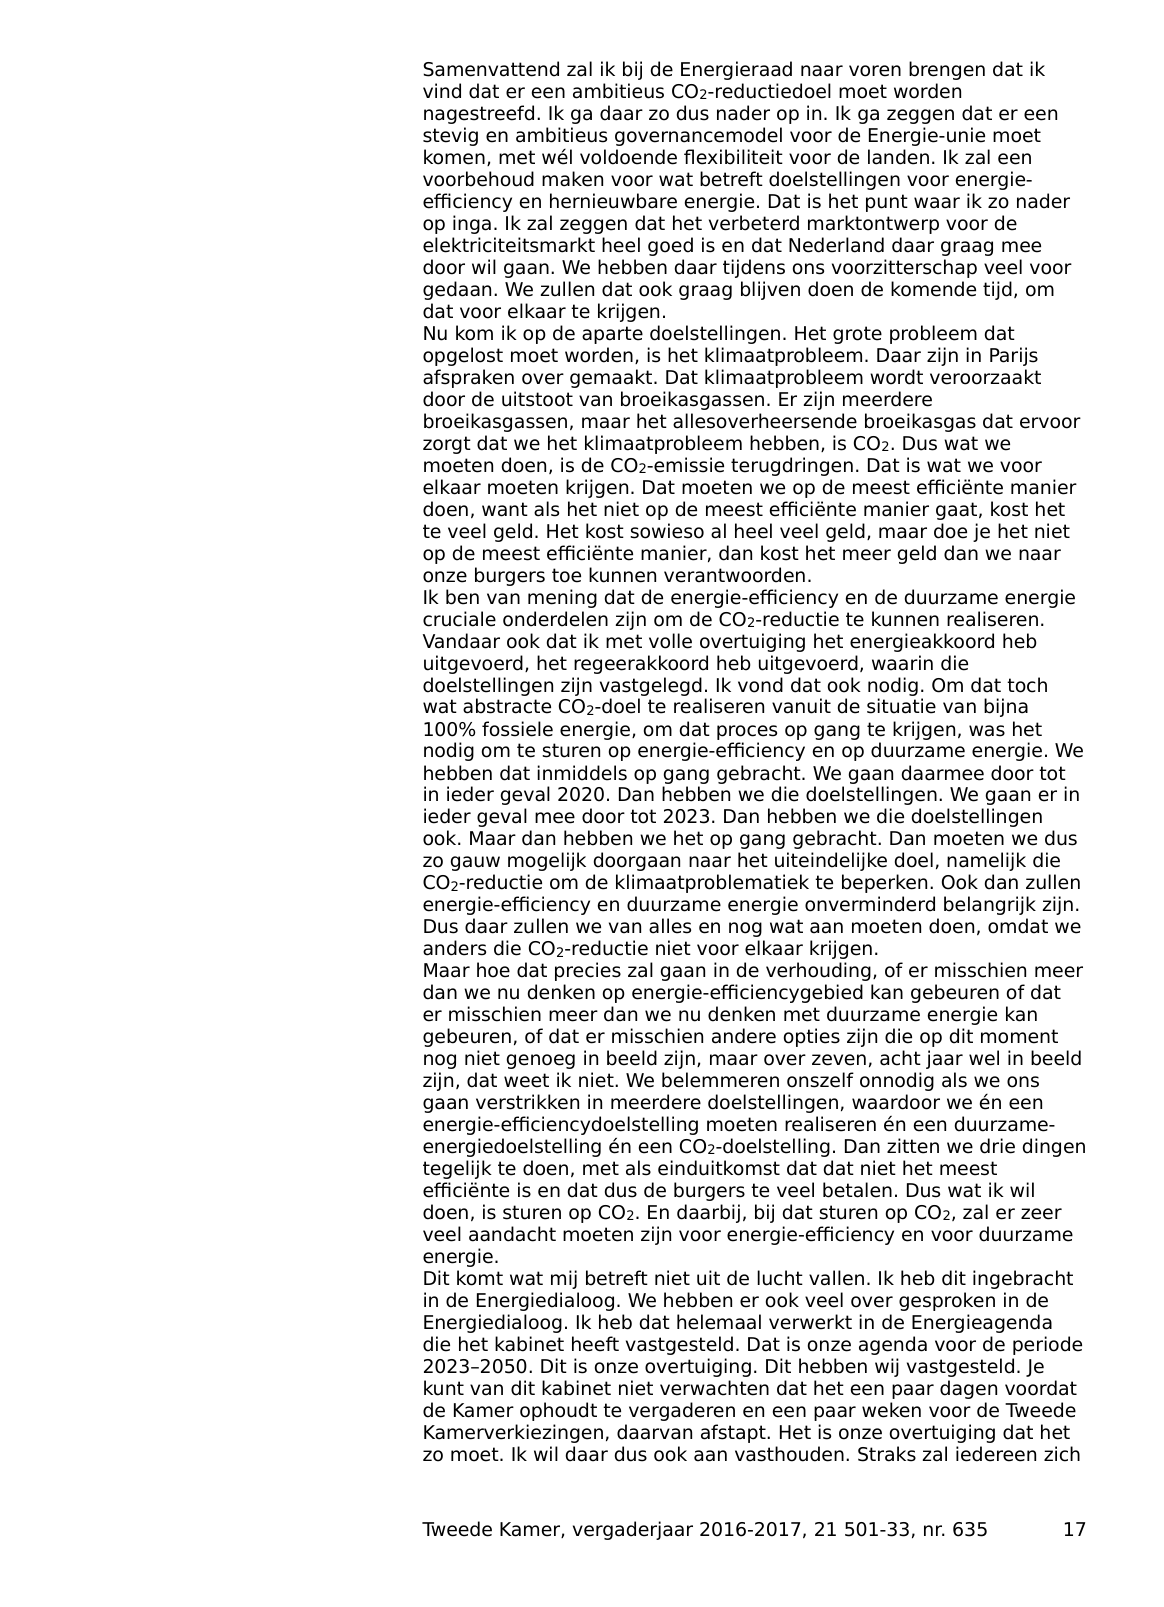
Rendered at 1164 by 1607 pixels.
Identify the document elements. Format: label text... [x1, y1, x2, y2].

text Dit komt wat mij betreft niet uit de lucht vallen. Ik heb dit ingebracht in de Energiedialoog. We hebben er ook veel over gesproken in de Energiedialoog. Ik heb dat helemaal verwerkt in de Energieagenda die het kabinet heeft vastgesteld. Dat is onze agenda voor de periode 2023–2050. Dit is onze overtuiging. Dit hebben wij vastgesteld. Je kunt van dit kabinet niet verwachten dat het een paar dagen voordat de Kamer ophoudt te vergaderen en een paar weken voor de Tweede Kamerverkiezingen, daarvan afstapt. Het is onze overtuiging dat het zo moet. Ik wil daar dus ook aan vasthouden. Straks zal iedereen zich [422, 1268, 1087, 1466]
text Ik ben van mening dat de energie-efficiency en de duurzame energie cruciale onderdelen zijn om de CO2-reductie te kunnen realiseren. Vandaar ook dat ik met volle overtuiging het energieakkoord heb uitgevoerd, het regeerakkoord heb uitgevoerd, waarin die doelstellingen zijn vastgelegd. Ik vond dat ook nodig. Om dat toch wat abstracte CO2-doel te realiseren vanuit de situatie van bijna 100% fossiele energie, om dat proces op gang te krijgen, was het nodig om te sturen op energie-efficiency en op duurzame energie. We hebben dat inmiddels op gang gebracht. We gaan daarmee door tot in ieder geval 2020. Dan hebben we die doelstellingen. We gaan er in ieder geval mee door tot 2023. Dan hebben we die doelstellingen ook. Maar dan hebben we het op gang gebracht. Dan moeten we dus zo gauw mogelijk doorgaan naar het uiteindelijke doel, namelijk die CO2-reductie om de klimaatproblematiek te beperken. Ook dan zullen energie-efficiency en duurzame energie onverminderd belangrijk zijn. Dus daar zullen we van alles en nog wat aan moeten doen, omdat we anders die CO2-reductie niet voor elkaar krijgen. [422, 587, 1087, 960]
text Maar hoe dat precies zal gaan in de verhouding, of er misschien meer dan we nu denken op energie-efficiencygebied kan gebeuren of dat er misschien meer dan we nu denken met duurzame energie kan gebeuren, of dat er misschien andere opties zijn die op dit moment nog niet genoeg in beeld zijn, maar over zeven, acht jaar wel in beeld zijn, dat weet ik niet. We belemmeren onszelf onnodig als we ons gaan verstrikken in meerdere doelstellingen, waardoor we én een energie-efficiencydoelstelling moeten realiseren én een duurzame-energiedoelstelling én een CO2-doelstelling. Dan zitten we drie dingen tegelijk te doen, met als einduitkomst dat dat niet het meest efficiënte is en dat dus de burgers te veel betalen. Dus wat ik wil doen, is sturen op CO2. En daarbij, bij dat sturen op CO2, zal er zeer veel aandacht moeten zijn voor energie-efficiency en voor duurzame energie. [422, 960, 1087, 1268]
text Samenvattend zal ik bij de Energieraad naar voren brengen dat ik vind dat er een ambitieus CO2-reductiedoel moet worden nagestreefd. Ik ga daar zo dus nader op in. Ik ga zeggen dat er een stevig en ambitieus governancemodel voor de Energie-unie moet komen, met wél voldoende flexibiliteit voor de landen. Ik zal een voorbehoud maken voor wat betreft doelstellingen voor energie-efficiency en hernieuwbare energie. Dat is het punt waar ik zo nader op inga. Ik zal zeggen dat het verbeterd marktontwerp voor de elektriciteitsmarkt heel goed is en dat Nederland daar graag mee door wil gaan. We hebben daar tijdens ons voorzitterschap veel voor gedaan. We zullen dat ook graag blijven doen de komende tijd, om dat voor elkaar te krijgen. [422, 59, 1087, 323]
text Nu kom ik op de aparte doelstellingen. Het grote probleem dat opgelost moet worden, is het klimaatprobleem. Daar zijn in Parijs afspraken over gemaakt. Dat klimaatprobleem wordt veroorzaakt door de uitstoot van broeikasgassen. Er zijn meerdere broeikasgassen, maar het allesoverheersende broeikasgas dat ervoor zorgt dat we het klimaatprobleem hebben, is CO2. Dus wat we moeten doen, is de CO2-emissie terugdringen. Dat is wat we voor elkaar moeten krijgen. Dat moeten we op de meest efficiënte manier doen, want als het niet op de meest efficiënte manier gaat, kost het te veel geld. Het kost sowieso al heel veel geld, maar doe je het niet op de meest efficiënte manier, dan kost het meer geld dan we naar onze burgers toe kunnen verantwoorden. [422, 323, 1087, 587]
